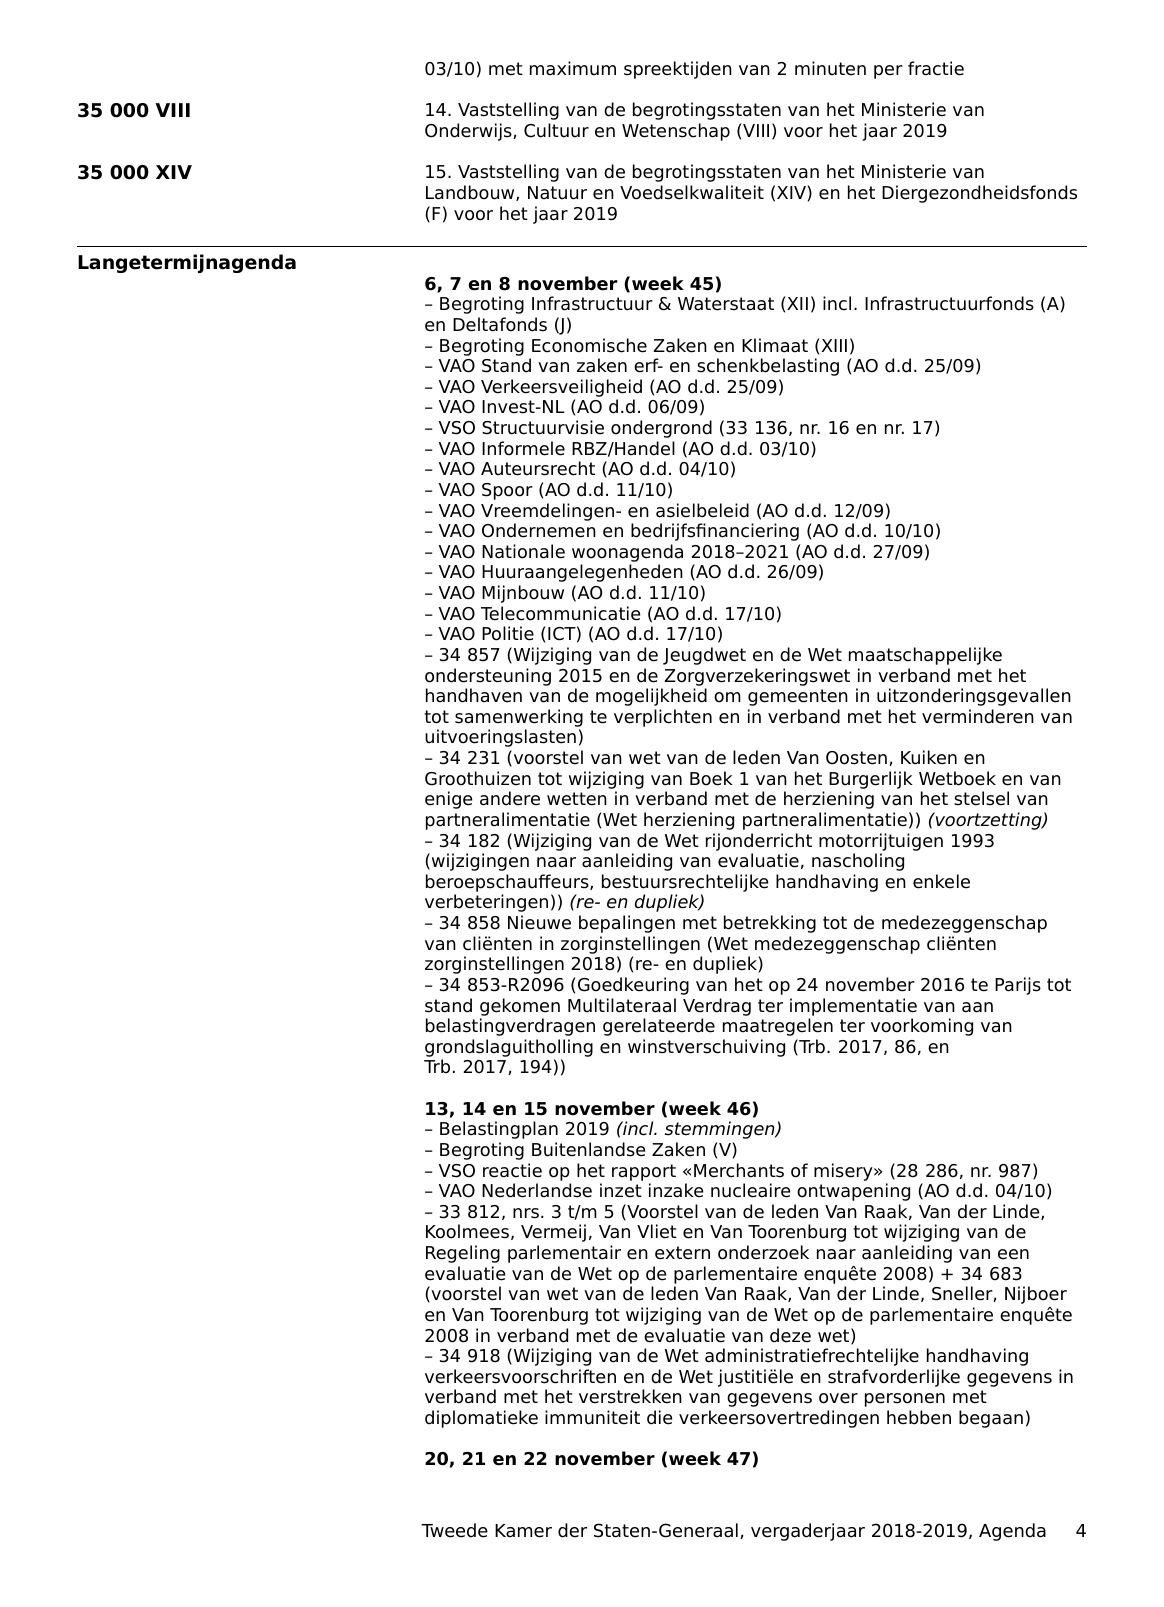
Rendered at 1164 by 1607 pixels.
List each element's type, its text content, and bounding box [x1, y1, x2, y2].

table_cell [401, 162, 418, 224]
table_cell – Begroting Infrastructuur & Waterstaat (XII) incl. Infrastructuurfonds (A) en Deltafonds (J) [418, 294, 1087, 336]
table_cell [418, 1429, 1087, 1449]
table_cell – 34 182 (Wijziging van de Wet rijonderricht motorrijtuigen 1993 (wijzigingen naar aanleiding van evaluatie, nascholing beroepschauffeurs, bestuursrechtelijke handhaving en enkele verbeteringen)) (re- en dupliek) [418, 831, 1087, 913]
table_cell [77, 975, 401, 1078]
table_cell 03/10) met maximum spreektijden van 2 minuten per fractie [418, 59, 1087, 80]
table_header [401, 247, 418, 274]
table_cell – 34 918 (Wijziging van de Wet administratiefrechtelijke handhaving verkeersvoorschriften en de Wet justitiële en strafvorderlijke gegevens in verband met het verstrekken van gegevens over personen met diplomatieke immuniteit die verkeersovertredingen hebben begaan) [418, 1346, 1087, 1429]
table_cell [77, 831, 401, 913]
table_cell [401, 604, 418, 624]
table_cell [401, 459, 418, 480]
table_cell [401, 294, 418, 336]
table_cell 14. Vaststelling van de begrotingsstaten van het Ministerie van Onderwijs, Cultuur en Wetenschap (VIII) voor het jaar 2019 [418, 100, 1087, 142]
table_cell [418, 80, 1087, 100]
table_cell [401, 418, 418, 439]
table_cell [401, 356, 418, 377]
table_cell [77, 480, 401, 501]
table_cell [401, 1099, 418, 1119]
table_cell [77, 1119, 401, 1140]
table_cell [77, 913, 401, 975]
table_cell [401, 1078, 418, 1099]
table_cell – 34 853-R2096 (Goedkeuring van het op 24 november 2016 te Parijs tot stand gekomen Multilateraal Verdrag ter implementatie van aan belastingverdragen gerelateerde maatregelen ter voorkoming van grondslaguitholling en winstverschuiving (Trb. 2017, 86, en Trb. 2017, 194)) [418, 975, 1087, 1078]
table_cell [401, 80, 418, 100]
table_cell [418, 142, 1087, 162]
table_cell – VAO Verkeersveiligheid (AO d.d. 25/09) [418, 377, 1087, 397]
table_cell [401, 501, 418, 521]
table_cell [77, 542, 401, 562]
table_cell [401, 913, 418, 975]
table_cell – VAO Stand van zaken erf- en schenkbelasting (AO d.d. 25/09) [418, 356, 1087, 377]
table_cell – 34 231 (voorstel van wet van de leden Van Oosten, Kuiken en Groothuizen tot wijziging van Boek 1 van het Burgerlijk Wetboek en van enige andere wetten in verband met de herziening van het stelsel van partneralimentatie (Wet herziening partneralimentatie)) (voortzetting) [418, 748, 1087, 831]
table_header Langetermijnagenda [77, 247, 401, 274]
table_cell [401, 274, 418, 294]
table_cell [401, 1140, 418, 1161]
table_cell – VAO Mijnbouw (AO d.d. 11/10) [418, 583, 1087, 604]
table_cell [77, 418, 401, 439]
table_cell [401, 1119, 418, 1140]
table_cell – VSO reactie op het rapport «Merchants of misery» (28 286, nr. 987) [418, 1161, 1087, 1181]
table_cell – VSO Structuurvisie ondergrond (33 136, nr. 16 en nr. 17) [418, 418, 1087, 439]
table_cell [401, 377, 418, 397]
table_cell [77, 1181, 401, 1202]
table_cell – VAO Vreemdelingen- en asielbeleid (AO d.d. 12/09) [418, 501, 1087, 521]
table_cell – Begroting Economische Zaken en Klimaat (XIII) [418, 336, 1087, 356]
table_cell 13, 14 en 15 november (week 46) [418, 1099, 1087, 1119]
table_cell – Belastingplan 2019 (incl. stemmingen) [418, 1119, 1087, 1140]
table_cell [401, 624, 418, 645]
table_cell [77, 1429, 401, 1449]
table_cell [77, 356, 401, 377]
table_cell [401, 1429, 418, 1449]
table_cell – VAO Politie (ICT) (AO d.d. 17/10) [418, 624, 1087, 645]
table_cell 35 000 VIII [77, 100, 401, 142]
table_header [418, 247, 1087, 274]
table_cell [401, 975, 418, 1078]
table_cell [401, 1346, 418, 1429]
table_cell – VAO Nederlandse inzet inzake nucleaire ontwapening (AO d.d. 04/10) [418, 1181, 1087, 1202]
table_cell [77, 1078, 401, 1099]
table_cell – VAO Huuraangelegenheden (AO d.d. 26/09) [418, 563, 1087, 583]
table_cell [77, 294, 401, 336]
table_cell – VAO Nationale woonagenda 2018–2021 (AO d.d. 27/09) [418, 542, 1087, 562]
table_cell [77, 142, 401, 162]
table_cell – Begroting Buitenlandse Zaken (V) [418, 1140, 1087, 1161]
table_cell [77, 377, 401, 397]
table_cell 20, 21 en 22 november (week 47) [418, 1449, 1087, 1470]
table_cell [401, 1449, 418, 1470]
table_cell [401, 563, 418, 583]
table_cell – VAO Spoor (AO d.d. 11/10) [418, 480, 1087, 501]
table_cell [77, 1140, 401, 1161]
table_cell [418, 1078, 1087, 1099]
table_cell [401, 59, 418, 80]
table_cell [77, 80, 401, 100]
table_cell [77, 1202, 401, 1346]
table_cell 6, 7 en 8 november (week 45) [418, 274, 1087, 294]
table_cell [77, 624, 401, 645]
table_cell [77, 1099, 401, 1119]
table_cell – 34 858 Nieuwe bepalingen met betrekking tot de medezeggenschap van cliënten in zorginstellingen (Wet medezeggenschap cliënten zorginstellingen 2018) (re- en dupliek) [418, 913, 1087, 975]
table_cell – VAO Invest-NL (AO d.d. 06/09) [418, 398, 1087, 418]
table_cell [77, 439, 401, 459]
table_cell [77, 501, 401, 521]
table_cell 35 000 XIV [77, 162, 401, 224]
table_cell [77, 563, 401, 583]
table_cell [401, 645, 418, 748]
table_cell – 34 857 (Wijziging van de Jeugdwet en de Wet maatschappelijke ondersteuning 2015 en de Zorgverzekeringswet in verband met het handhaven van de mogelijkheid om gemeenten in uitzonderingsgevallen tot samenwerking te verplichten en in verband met het verminderen van uitvoeringslasten) [418, 645, 1087, 748]
table_cell [77, 604, 401, 624]
table_cell [401, 748, 418, 831]
table_cell [401, 1202, 418, 1346]
table_cell [401, 583, 418, 604]
table_cell [77, 1346, 401, 1429]
table_cell [77, 1161, 401, 1181]
table_cell [401, 439, 418, 459]
table_cell [401, 142, 418, 162]
table_cell [77, 645, 401, 748]
table_cell [77, 583, 401, 604]
table_cell [77, 398, 401, 418]
table_cell 15. Vaststelling van de begrotingsstaten van het Ministerie van Landbouw, Natuur en Voedselkwaliteit (XIV) en het Diergezondheidsfonds (F) voor het jaar 2019 [418, 162, 1087, 224]
table_cell – VAO Ondernemen en bedrijfsfinanciering (AO d.d. 10/10) [418, 521, 1087, 542]
table_cell [77, 336, 401, 356]
table_cell [401, 521, 418, 542]
table_cell [401, 542, 418, 562]
table_cell [401, 831, 418, 913]
table_cell – 33 812, nrs. 3 t/m 5 (Voorstel van de leden Van Raak, Van der Linde, Koolmees, Vermeij, Van Vliet en Van Toorenburg tot wijziging van de Regeling parlementair en extern onderzoek naar aanleiding van een evaluatie van de Wet op de parlementaire enquête 2008) + 34 683 (voorstel van wet van de leden Van Raak, Van der Linde, Sneller, Nijboer en Van Toorenburg tot wijziging van de Wet op de parlementaire enquête 2008 in verband met de evaluatie van deze wet) [418, 1202, 1087, 1346]
table_cell [401, 100, 418, 142]
table_cell [401, 398, 418, 418]
table_cell – VAO Auteursrecht (AO d.d. 04/10) [418, 459, 1087, 480]
table_cell [401, 1161, 418, 1181]
table_cell – VAO Telecommunicatie (AO d.d. 17/10) [418, 604, 1087, 624]
table_cell [77, 459, 401, 480]
table_cell [77, 748, 401, 831]
table_cell [77, 274, 401, 294]
table_cell – VAO Informele RBZ/Handel (AO d.d. 03/10) [418, 439, 1087, 459]
table_cell [401, 336, 418, 356]
table_cell [401, 1181, 418, 1202]
table_cell [77, 521, 401, 542]
table_cell [77, 1449, 401, 1470]
table_cell [401, 480, 418, 501]
table_cell [77, 59, 401, 80]
